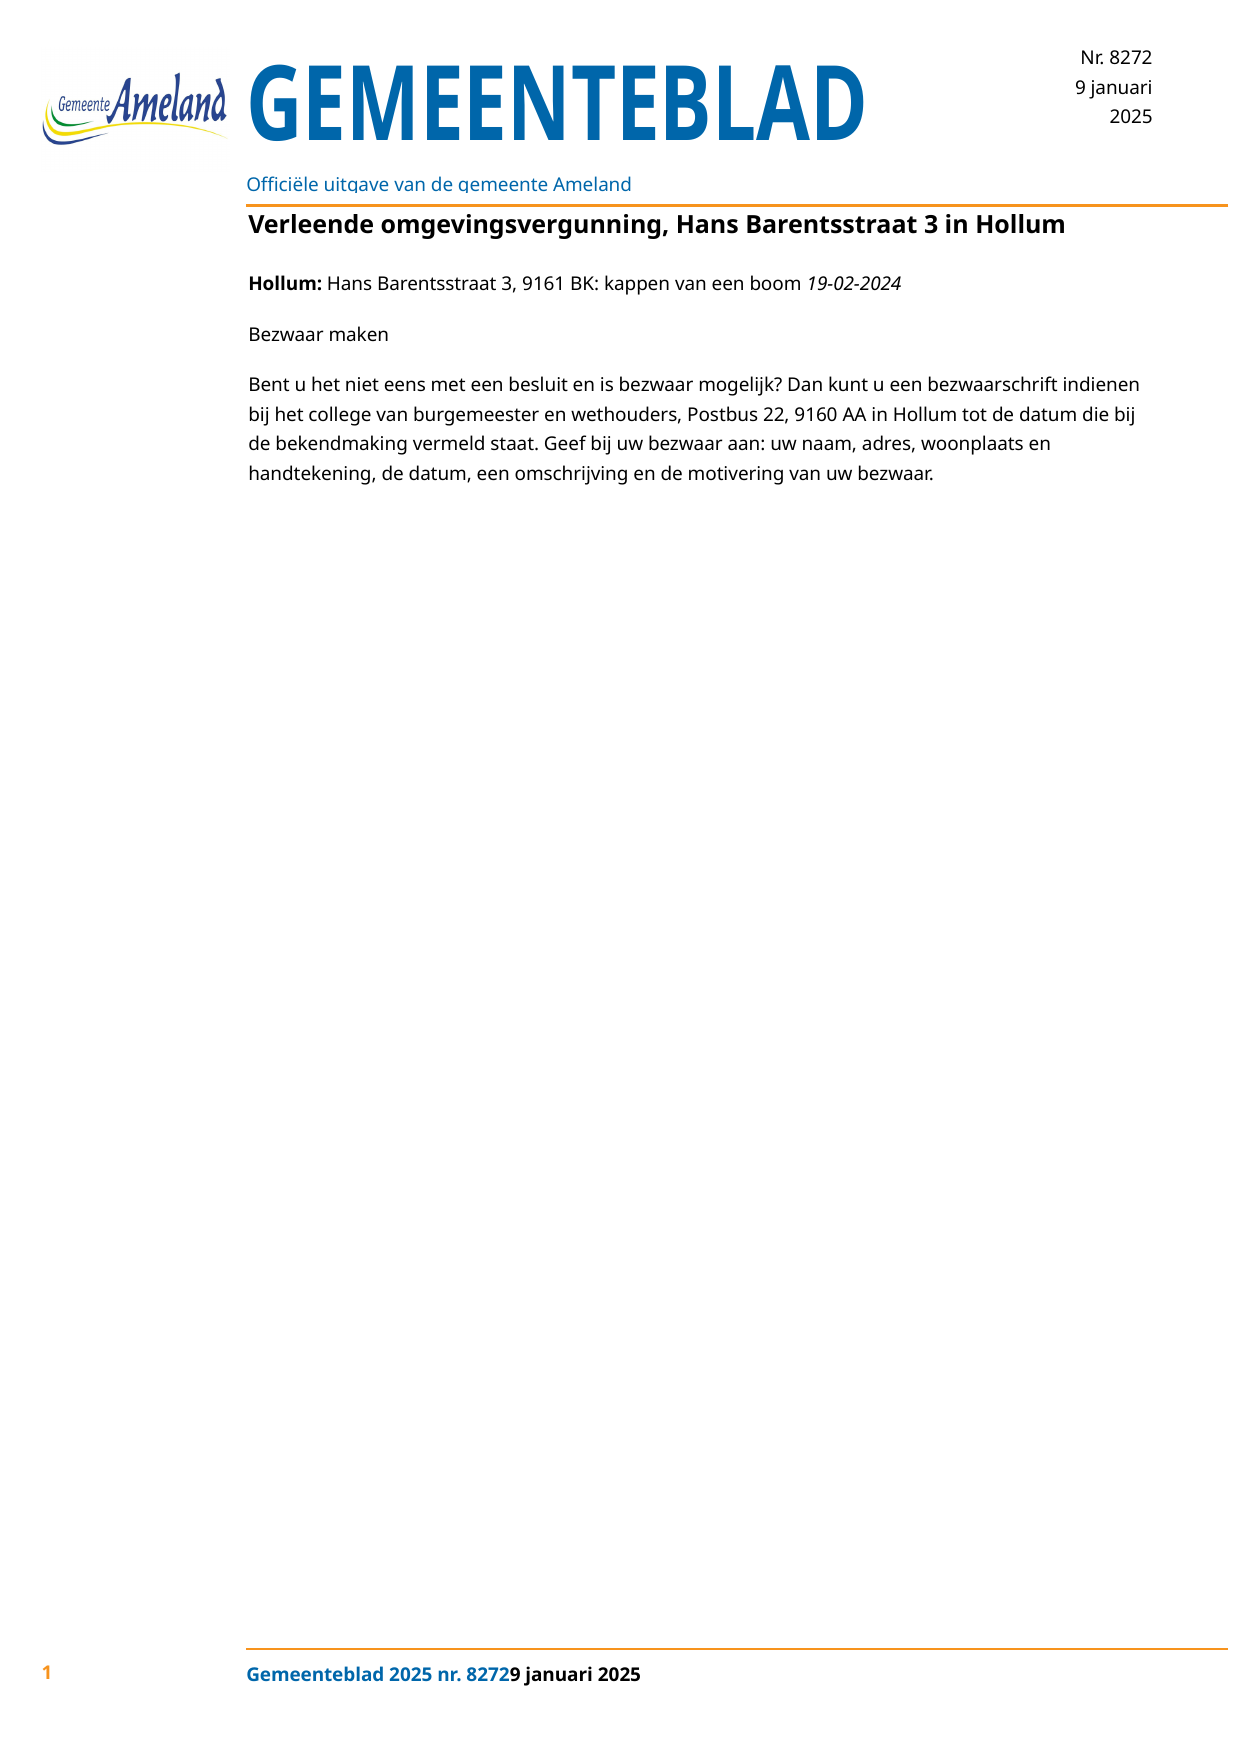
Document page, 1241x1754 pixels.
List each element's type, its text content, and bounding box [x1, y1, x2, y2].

text Verleende omgevingsvergunning, Hans Barentsstraat 3 in Hollum [248, 207, 1152, 241]
text Bezwaar maken [248, 321, 1152, 346]
text Hollum: Hans Barentsstraat 3, 9161 BK: kappen van een boom 19-02-2024 [248, 270, 1152, 296]
picture [41, 47, 231, 172]
text Bent u het niet eens met een besluit en is bezwaar mogelijk? Dan kunt u een bezwaarschrift indienen bij het college van burgemeester en wethouders, Postbus 22, 9160 AA in Hollum tot de datum die bij de bekendmaking vermeld staat. Geef bij uw bezwaar aan: uw naam, adres, woonplaats en handtekening, de datum, een omschrijving en de motivering van uw bezwaar. [248, 371, 1152, 486]
